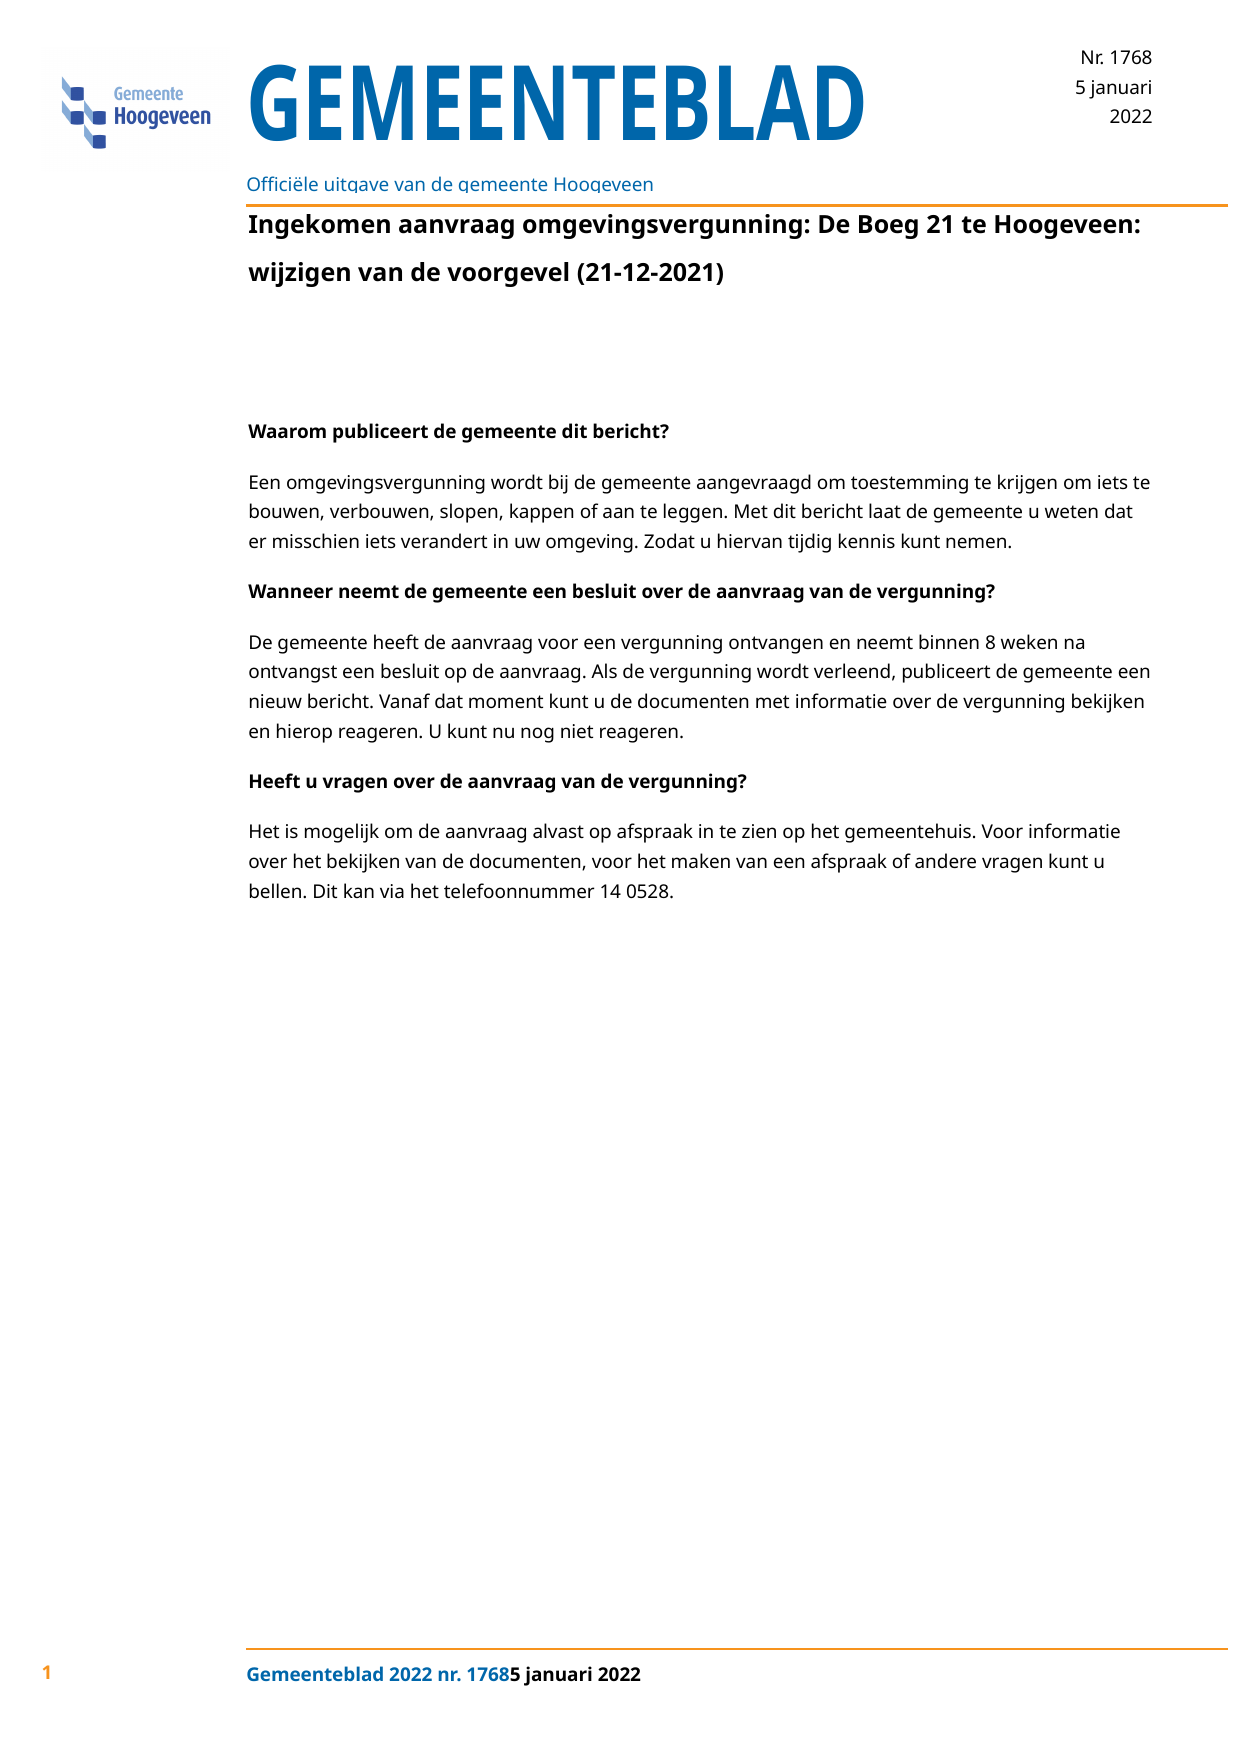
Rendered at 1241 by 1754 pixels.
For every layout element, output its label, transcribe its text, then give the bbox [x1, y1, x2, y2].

text Wanneer neemt de gemeente een besluit over de aanvraag van de vergunning? [248, 579, 1152, 604]
text Het is mogelijk om de aanvraag alvast op afspraak in te zien op het gemeentehuis. Voor informatie over het bekijken van de documenten, voor het maken van een afspraak of andere vragen kunt u bellen. Dit kan via het telefoonnummer 14 0528. [248, 819, 1152, 904]
text Een omgevingsvergunning wordt bij de gemeente aangevraagd om toestemming te krijgen om iets te bouwen, verbouwen, slopen, kappen of aan te leggen. Met dit bericht laat de gemeente u weten dat er misschien iets verandert in uw omgeving. Zodat u hiervan tijdig kennis kunt nemen. [248, 469, 1152, 554]
text Heeft u vragen over de aanvraag van de vergunning? [248, 768, 1152, 794]
text Ingekomen aanvraag omgevingsvergunning: De Boeg 21 te Hoogeveen: wijzigen van de voorgevel (21-12-2021) [248, 207, 1152, 288]
picture [41, 47, 231, 172]
text De gemeente heeft de aanvraag voor een vergunning ontvangen en neemt binnen 8 weken na ontvangst een besluit op de aanvraag. Als de vergunning wordt verleend, publiceert de gemeente een nieuw bericht. Vanaf dat moment kunt u de documenten met informatie over de vergunning bekijken en hierop reageren. U kunt nu nog niet reageren. [248, 629, 1152, 744]
text Waarom publiceert de gemeente dit bericht? [248, 419, 1152, 444]
